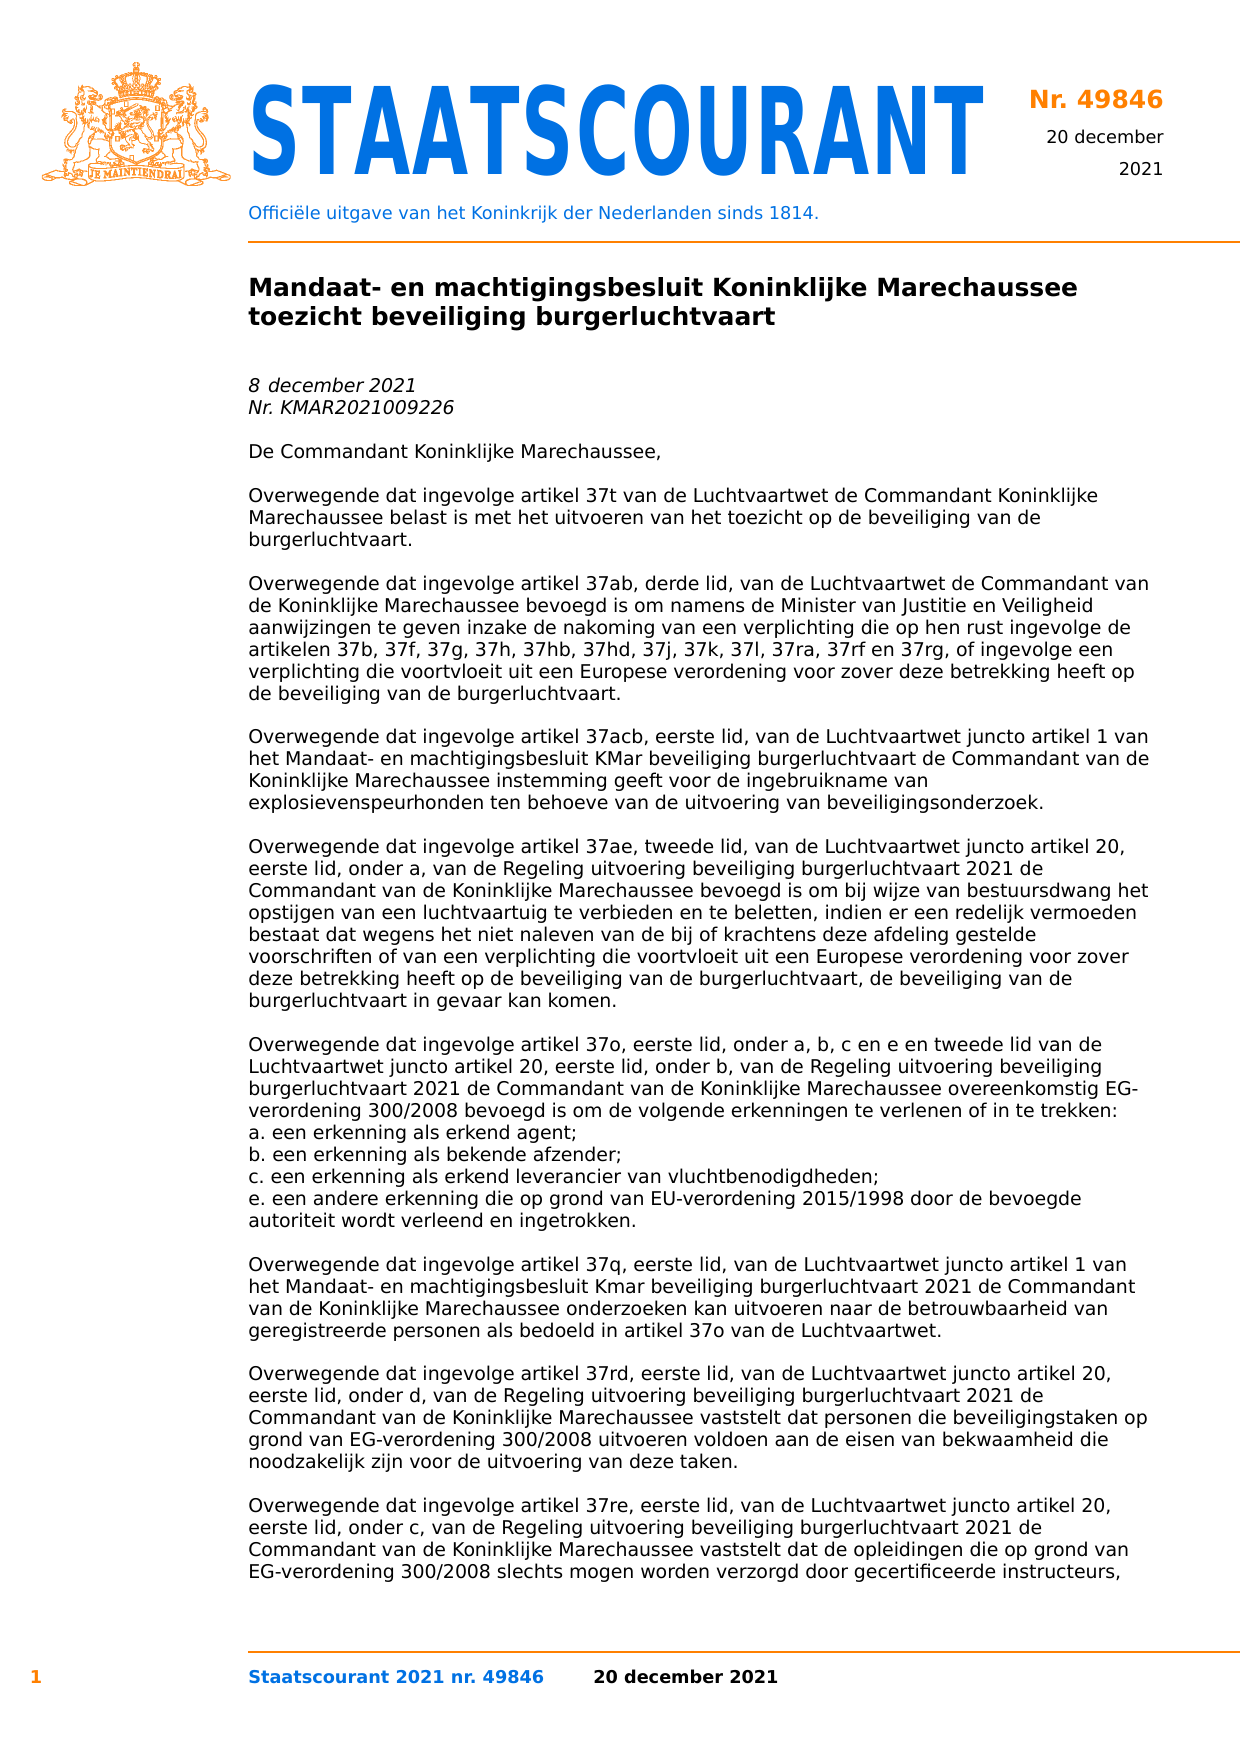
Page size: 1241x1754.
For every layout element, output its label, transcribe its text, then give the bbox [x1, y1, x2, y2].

text b. een erkenning als bekende afzender; [248, 1144, 1163, 1166]
table_cell 20 december [998, 121, 1240, 153]
text 8 december 2021 [248, 375, 1163, 397]
text Overwegende dat ingevolge artikel 37q, eerste lid, van de Luchtvaartwet juncto artikel 1 van het Mandaat- en machtigingsbesluit Kmar beveiliging burgerluchtvaart 2021 de Commandant van de Koninklijke Marechaussee onderzoeken kan uitvoeren naar de betrouwbaarheid van geregistreerde personen als bedoeld in artikel 37o van de Luchtvaartwet. [248, 1253, 1163, 1341]
picture [41, 62, 231, 186]
text Overwegende dat ingevolge artikel 37o, eerste lid, onder a, b, c en e en tweede lid van de Luchtvaartwet juncto artikel 20, eerste lid, onder b, van de Regeling uitvoering beveiliging burgerluchtvaart 2021 de Commandant van de Koninklijke Marechaussee overeenkomstig EG-verordening 300/2008 bevoegd is om de volgende erkenningen te verlenen of in te trekken: [248, 1034, 1163, 1122]
text Overwegende dat ingevolge artikel 37ae, tweede lid, van de Luchtvaartwet juncto artikel 20, eerste lid, onder a, van de Regeling uitvoering beveiliging burgerluchtvaart 2021 de Commandant van de Koninklijke Marechaussee bevoegd is om bij wijze van bestuursdwang het opstijgen van een luchtvaartuig te verbieden en te beletten, indien er een redelijk vermoeden bestaat dat wegens het niet naleven van de bij of krachtens deze afdeling gestelde voorschriften of van een verplichting die voortvloeit uit een Europese verordening voor zover deze betrekking heeft op de beveiliging van de burgerluchtvaart, de beveiliging van de burgerluchtvaart in gevaar kan komen. [248, 836, 1163, 1012]
text Overwegende dat ingevolge artikel 37ab, derde lid, van de Luchtvaartwet de Commandant van de Koninklijke Marechaussee bevoegd is om namens de Minister van Justitie en Veiligheid aanwijzingen te geven inzake de nakoming van een verplichting die op hen rust ingevolge de artikelen 37b, 37f, 37g, 37h, 37hb, 37hd, 37j, 37k, 37l, 37ra, 37rf en 37rg, of ingevolge een verplichting die voortvloeit uit een Europese verordening voor zover deze betrekking heeft op de beveiliging van de burgerluchtvaart. [248, 573, 1163, 704]
table_cell 2021 [998, 153, 1240, 203]
text a. een erkenning als erkend agent; [248, 1122, 1163, 1144]
text De Commandant Koninklijke Marechaussee, [248, 441, 1163, 463]
text c. een erkenning als erkend leverancier van vluchtbenodigdheden; [248, 1166, 1163, 1188]
text Overwegende dat ingevolge artikel 37acb, eerste lid, van de Luchtvaartwet juncto artikel 1 van het Mandaat- en machtigingsbesluit KMar beveiliging burgerluchtvaart de Commandant van de Koninklijke Marechaussee instemming geeft voor de ingebruikname van explosievenspeurhonden ten behoeve van de uitvoering van beveiligingsonderzoek. [248, 726, 1163, 814]
text Overwegende dat ingevolge artikel 37t van de Luchtvaartwet de Commandant Koninklijke Marechaussee belast is met het uitvoeren van het toezicht op de beveiliging van de burgerluchtvaart. [248, 485, 1163, 551]
table_header STAATSCOURANT [248, 62, 998, 203]
text Overwegende dat ingevolge artikel 37re, eerste lid, van de Luchtvaartwet juncto artikel 20, eerste lid, onder c, van de Regeling uitvoering beveiliging burgerluchtvaart 2021 de Commandant van de Koninklijke Marechaussee vaststelt dat de opleidingen die op grond van EG-verordening 300/2008 slechts mogen worden verzorgd door gecertificeerde instructeurs, [248, 1495, 1163, 1583]
text e. een andere erkenning die op grond van EU-verordening 2015/1998 door de bevoegde autoriteit wordt verleend en ingetrokken. [248, 1188, 1163, 1232]
text Nr. KMAR2021009226 [248, 397, 1163, 419]
table_header [25, 62, 248, 241]
subtitle Mandaat- en machtigingsbesluit Koninklijke Marechaussee toezicht beveiliging burgerluchtvaart [248, 273, 1163, 331]
text Overwegende dat ingevolge artikel 37rd, eerste lid, van de Luchtvaartwet juncto artikel 20, eerste lid, onder d, van de Regeling uitvoering beveiliging burgerluchtvaart 2021 de Commandant van de Koninklijke Marechaussee vaststelt dat personen die beveiligingstaken op grond van EG-verordening 300/2008 uitvoeren voldoen aan de eisen van bekwaamheid die noodzakelijk zijn voor de uitvoering van deze taken. [248, 1363, 1163, 1473]
table_cell Officiële uitgave van het Koninkrijk der Nederlanden sinds 1814. [248, 203, 1240, 241]
table_header Nr. 49846 [998, 62, 1240, 121]
